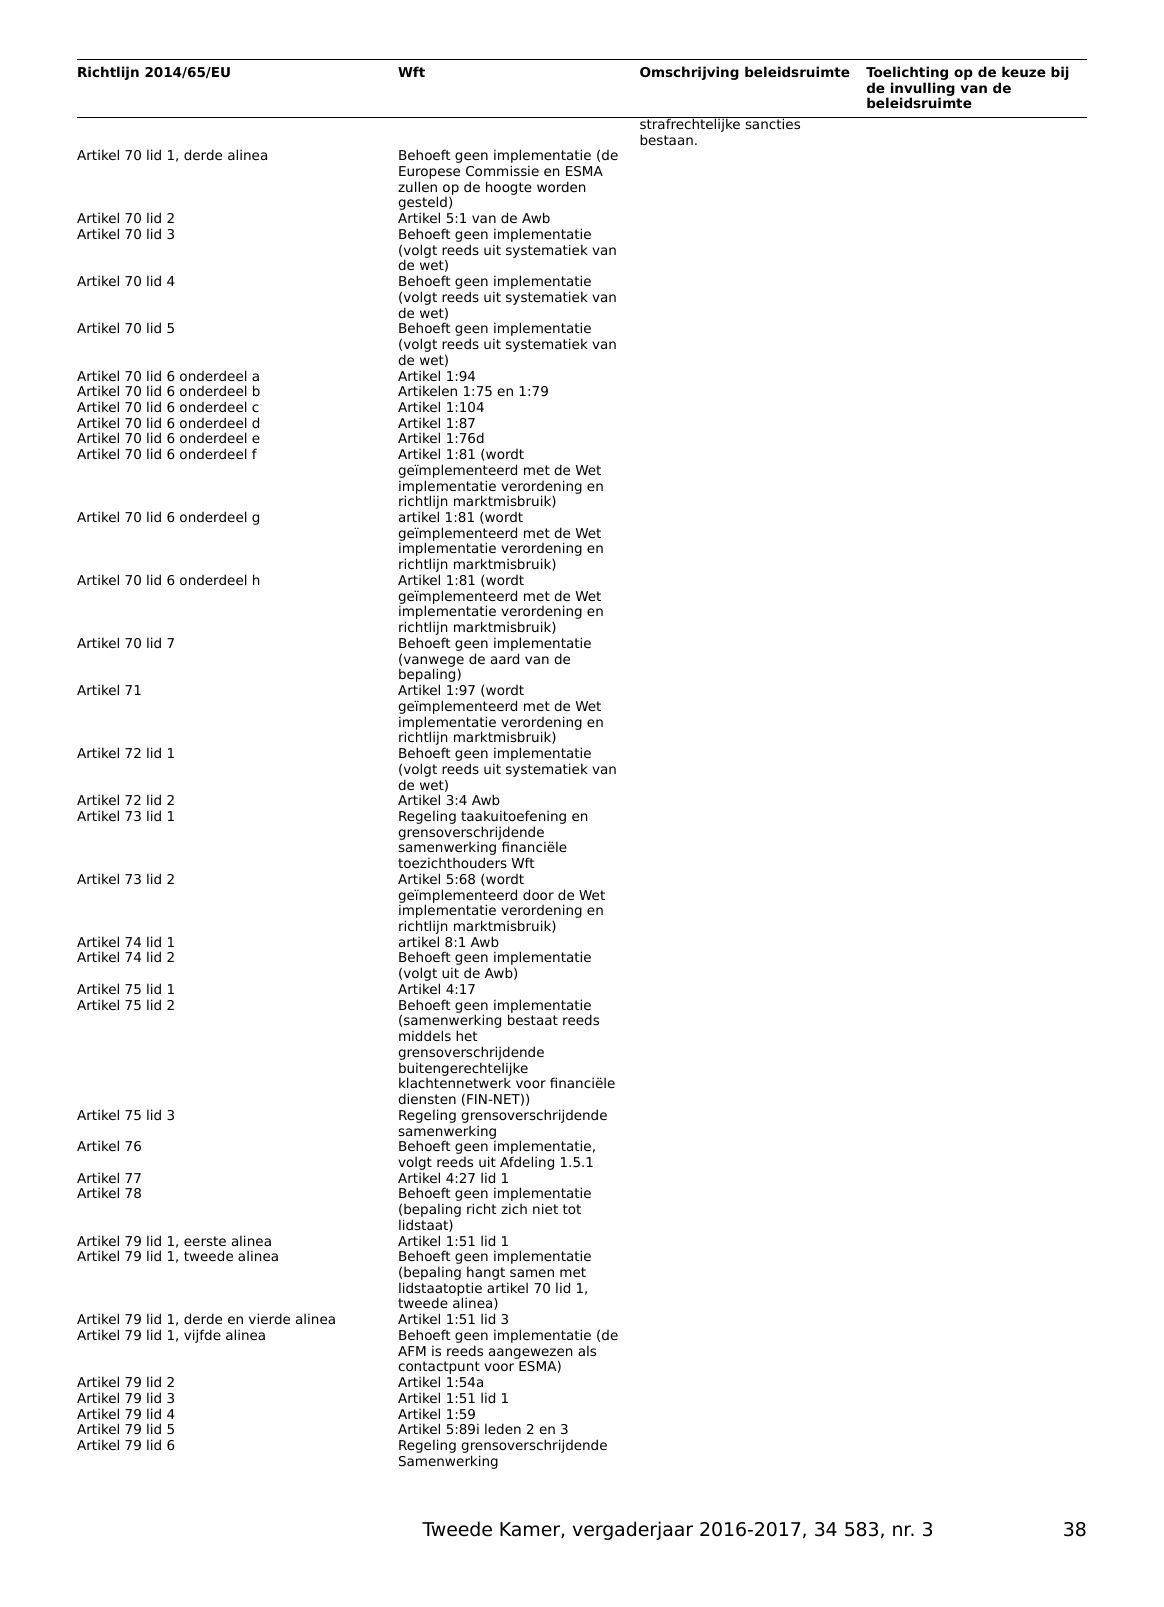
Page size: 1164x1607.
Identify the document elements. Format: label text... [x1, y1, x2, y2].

table_cell [633, 1328, 860, 1375]
table_cell [633, 573, 860, 636]
table_cell Artikel 70 lid 6 onderdeel h [77, 573, 392, 636]
table_cell Artikel 1:81 (wordt geïmplementeerd met de Wet implementatie verordening en richtlijn marktmisbruik) [392, 447, 633, 510]
table_cell [633, 809, 860, 872]
table_cell [633, 683, 860, 746]
table_cell [860, 400, 1087, 416]
table_header Toelichting op de keuze bij de invulling van de beleidsruimte [860, 60, 1087, 117]
table_cell [860, 573, 1087, 636]
table_cell Artikel 1:54a [392, 1375, 633, 1391]
table_cell Artikel 76 [77, 1139, 392, 1171]
table_cell [77, 118, 392, 148]
table_cell Behoeft geen implementatie (de AFM is reeds aangewezen als contactpunt voor ESMA) [392, 1328, 633, 1375]
table_cell Artikel 70 lid 6 onderdeel f [77, 447, 392, 510]
table_cell Artikel 5:89i leden 2 en 3 [392, 1422, 633, 1438]
table_cell Behoeft geen implementatie (vanwege de aard van de bepaling) [392, 636, 633, 683]
table_cell Behoeft geen implementatie (volgt reeds uit systematiek van de wet) [392, 746, 633, 793]
table_cell [633, 274, 860, 321]
table_cell [860, 118, 1087, 148]
table_cell [633, 148, 860, 211]
table_cell Behoeft geen implementatie (volgt reeds uit systematiek van de wet) [392, 274, 633, 321]
table_cell [633, 982, 860, 997]
table_cell Artikel 79 lid 4 [77, 1406, 392, 1422]
table_cell Artikel 75 lid 1 [77, 982, 392, 997]
table_cell Behoeft geen implementatie, volgt reeds uit Afdeling 1.5.1 [392, 1139, 633, 1171]
table_cell [633, 1171, 860, 1186]
table_cell [633, 1234, 860, 1249]
table_cell [633, 1375, 860, 1391]
table_cell [633, 1108, 860, 1139]
table_cell [860, 935, 1087, 950]
table_cell Artikel 74 lid 2 [77, 950, 392, 982]
table_cell Artikel 1:97 (wordt geïmplementeerd met de Wet implementatie verordening en richtlijn marktmisbruik) [392, 683, 633, 746]
table_cell [633, 1186, 860, 1233]
table_cell [860, 1438, 1087, 1469]
table_cell Artikel 75 lid 3 [77, 1108, 392, 1139]
table_cell Artikel 70 lid 6 onderdeel c [77, 400, 392, 416]
table_cell Artikel 70 lid 6 onderdeel g [77, 510, 392, 573]
table_cell Behoeft geen implementatie (bepaling hangt samen met lidstaatoptie artikel 70 lid 1, tweede alinea) [392, 1249, 633, 1312]
table_cell [633, 793, 860, 809]
table_cell [860, 1312, 1087, 1328]
table_cell Artikel 79 lid 1, eerste alinea [77, 1234, 392, 1249]
table_cell Artikel 78 [77, 1186, 392, 1233]
table_cell [633, 1406, 860, 1422]
table_cell [860, 1422, 1087, 1438]
table_cell Regeling grensoverschrijdende Samenwerking [392, 1438, 633, 1469]
table_cell [860, 1171, 1087, 1186]
table_cell strafrechtelijke sancties bestaan. [633, 118, 860, 148]
table_cell [860, 1375, 1087, 1391]
table_cell [633, 636, 860, 683]
table_cell [860, 872, 1087, 934]
table_cell [860, 227, 1087, 274]
table_cell [633, 950, 860, 982]
table_cell [860, 416, 1087, 431]
table_cell Artikel 74 lid 1 [77, 935, 392, 950]
table_cell Artikel 79 lid 2 [77, 1375, 392, 1391]
table_cell [860, 1406, 1087, 1422]
table_cell Artikel 77 [77, 1171, 392, 1186]
table_cell Artikel 79 lid 1, vijfde alinea [77, 1328, 392, 1375]
table_cell Behoeft geen implementatie (bepaling richt zich niet tot lidstaat) [392, 1186, 633, 1233]
table_cell Artikel 79 lid 3 [77, 1391, 392, 1406]
table_cell Artikel 70 lid 5 [77, 321, 392, 368]
table_header Richtlijn 2014/65/EU [77, 60, 392, 117]
table_cell [860, 998, 1087, 1108]
table_cell Artikel 70 lid 7 [77, 636, 392, 683]
table_cell [633, 431, 860, 447]
table_cell [633, 1249, 860, 1312]
table_header Wft [392, 60, 633, 117]
table_cell Artikelen 1:75 en 1:79 [392, 384, 633, 400]
table_cell [633, 1139, 860, 1171]
table_cell [633, 211, 860, 227]
table_cell [860, 368, 1087, 384]
table_cell [633, 447, 860, 510]
table_cell [860, 793, 1087, 809]
table_cell Artikel 3:4 Awb [392, 793, 633, 809]
table_cell Artikel 70 lid 4 [77, 274, 392, 321]
table_cell [860, 1328, 1087, 1375]
table_cell Artikel 79 lid 5 [77, 1422, 392, 1438]
table_cell Behoeft geen implementatie (volgt uit de Awb) [392, 950, 633, 982]
table_cell Regeling taakuitoefening en grensoverschrijdende samenwerking financiële toezichthouders Wft [392, 809, 633, 872]
table_cell [633, 1312, 860, 1328]
table_cell [860, 746, 1087, 793]
table_cell Artikel 73 lid 2 [77, 872, 392, 934]
table_cell Artikel 70 lid 6 onderdeel d [77, 416, 392, 431]
table_cell [860, 1234, 1087, 1249]
table_cell Artikel 70 lid 1, derde alinea [77, 148, 392, 211]
table_cell Artikel 1:51 lid 1 [392, 1234, 633, 1249]
table_cell [392, 118, 633, 148]
table_cell Artikel 70 lid 3 [77, 227, 392, 274]
table_cell Artikel 1:51 lid 3 [392, 1312, 633, 1328]
table_cell [860, 809, 1087, 872]
table_cell Artikel 1:59 [392, 1406, 633, 1422]
table_cell [633, 1422, 860, 1438]
table_cell [860, 274, 1087, 321]
table_cell Artikel 1:104 [392, 400, 633, 416]
table_cell [860, 1108, 1087, 1139]
table_cell Artikel 4:17 [392, 982, 633, 997]
table_header Omschrijving beleidsruimte [633, 60, 860, 117]
table_cell [860, 211, 1087, 227]
table_cell Artikel 71 [77, 683, 392, 746]
table_cell [633, 510, 860, 573]
table_cell [633, 935, 860, 950]
table_cell Artikel 5:68 (wordt geïmplementeerd door de Wet implementatie verordening en richtlijn marktmisbruik) [392, 872, 633, 934]
table_cell artikel 1:81 (wordt geïmplementeerd met de Wet implementatie verordening en richtlijn marktmisbruik) [392, 510, 633, 573]
table_cell [860, 321, 1087, 368]
table_cell [633, 384, 860, 400]
table_cell Artikel 75 lid 2 [77, 998, 392, 1108]
table_cell [633, 1391, 860, 1406]
table_cell [633, 1438, 860, 1469]
table_cell [860, 148, 1087, 211]
table_cell [860, 510, 1087, 573]
table_cell [633, 416, 860, 431]
table_cell Artikel 79 lid 1, tweede alinea [77, 1249, 392, 1312]
table_cell Artikel 1:87 [392, 416, 633, 431]
table_cell [633, 746, 860, 793]
table_cell Artikel 4:27 lid 1 [392, 1171, 633, 1186]
table_cell [860, 982, 1087, 997]
table_cell Artikel 70 lid 2 [77, 211, 392, 227]
table_cell [860, 431, 1087, 447]
table_cell Behoeft geen implementatie (volgt reeds uit systematiek van de wet) [392, 321, 633, 368]
table_cell [860, 1139, 1087, 1171]
table_cell [860, 1391, 1087, 1406]
table_cell Artikel 79 lid 1, derde en vierde alinea [77, 1312, 392, 1328]
table_cell [633, 400, 860, 416]
table_cell [633, 321, 860, 368]
table_cell Regeling grensoverschrijdende samenwerking [392, 1108, 633, 1139]
table_cell [633, 998, 860, 1108]
table_cell [860, 636, 1087, 683]
table_cell Behoeft geen implementatie (volgt reeds uit systematiek van de wet) [392, 227, 633, 274]
table_cell Artikel 70 lid 6 onderdeel a [77, 368, 392, 384]
table_cell [860, 384, 1087, 400]
table_cell Artikel 1:94 [392, 368, 633, 384]
table_cell [860, 1186, 1087, 1233]
table_cell [860, 683, 1087, 746]
table_cell [860, 447, 1087, 510]
table_cell Artikel 1:81 (wordt geïmplementeerd met de Wet implementatie verordening en richtlijn marktmisbruik) [392, 573, 633, 636]
table_cell [633, 368, 860, 384]
table_cell [633, 872, 860, 934]
table_cell Artikel 1:51 lid 1 [392, 1391, 633, 1406]
table_cell [860, 950, 1087, 982]
table_cell Behoeft geen implementatie (samenwerking bestaat reeds middels het grensoverschrijdende buitengerechtelijke klachtennetwerk voor financiële diensten (FIN-NET)) [392, 998, 633, 1108]
table_cell Artikel 79 lid 6 [77, 1438, 392, 1469]
table_cell Artikel 70 lid 6 onderdeel b [77, 384, 392, 400]
table_cell [633, 227, 860, 274]
table_cell Artikel 72 lid 1 [77, 746, 392, 793]
table_cell [860, 1249, 1087, 1312]
table_cell Artikel 1:76d [392, 431, 633, 447]
table_cell Artikel 5:1 van de Awb [392, 211, 633, 227]
table_cell Artikel 72 lid 2 [77, 793, 392, 809]
table_cell Artikel 73 lid 1 [77, 809, 392, 872]
table_cell Artikel 70 lid 6 onderdeel e [77, 431, 392, 447]
table_cell Behoeft geen implementatie (de Europese Commissie en ESMA zullen op de hoogte worden gesteld) [392, 148, 633, 211]
table_cell artikel 8:1 Awb [392, 935, 633, 950]
